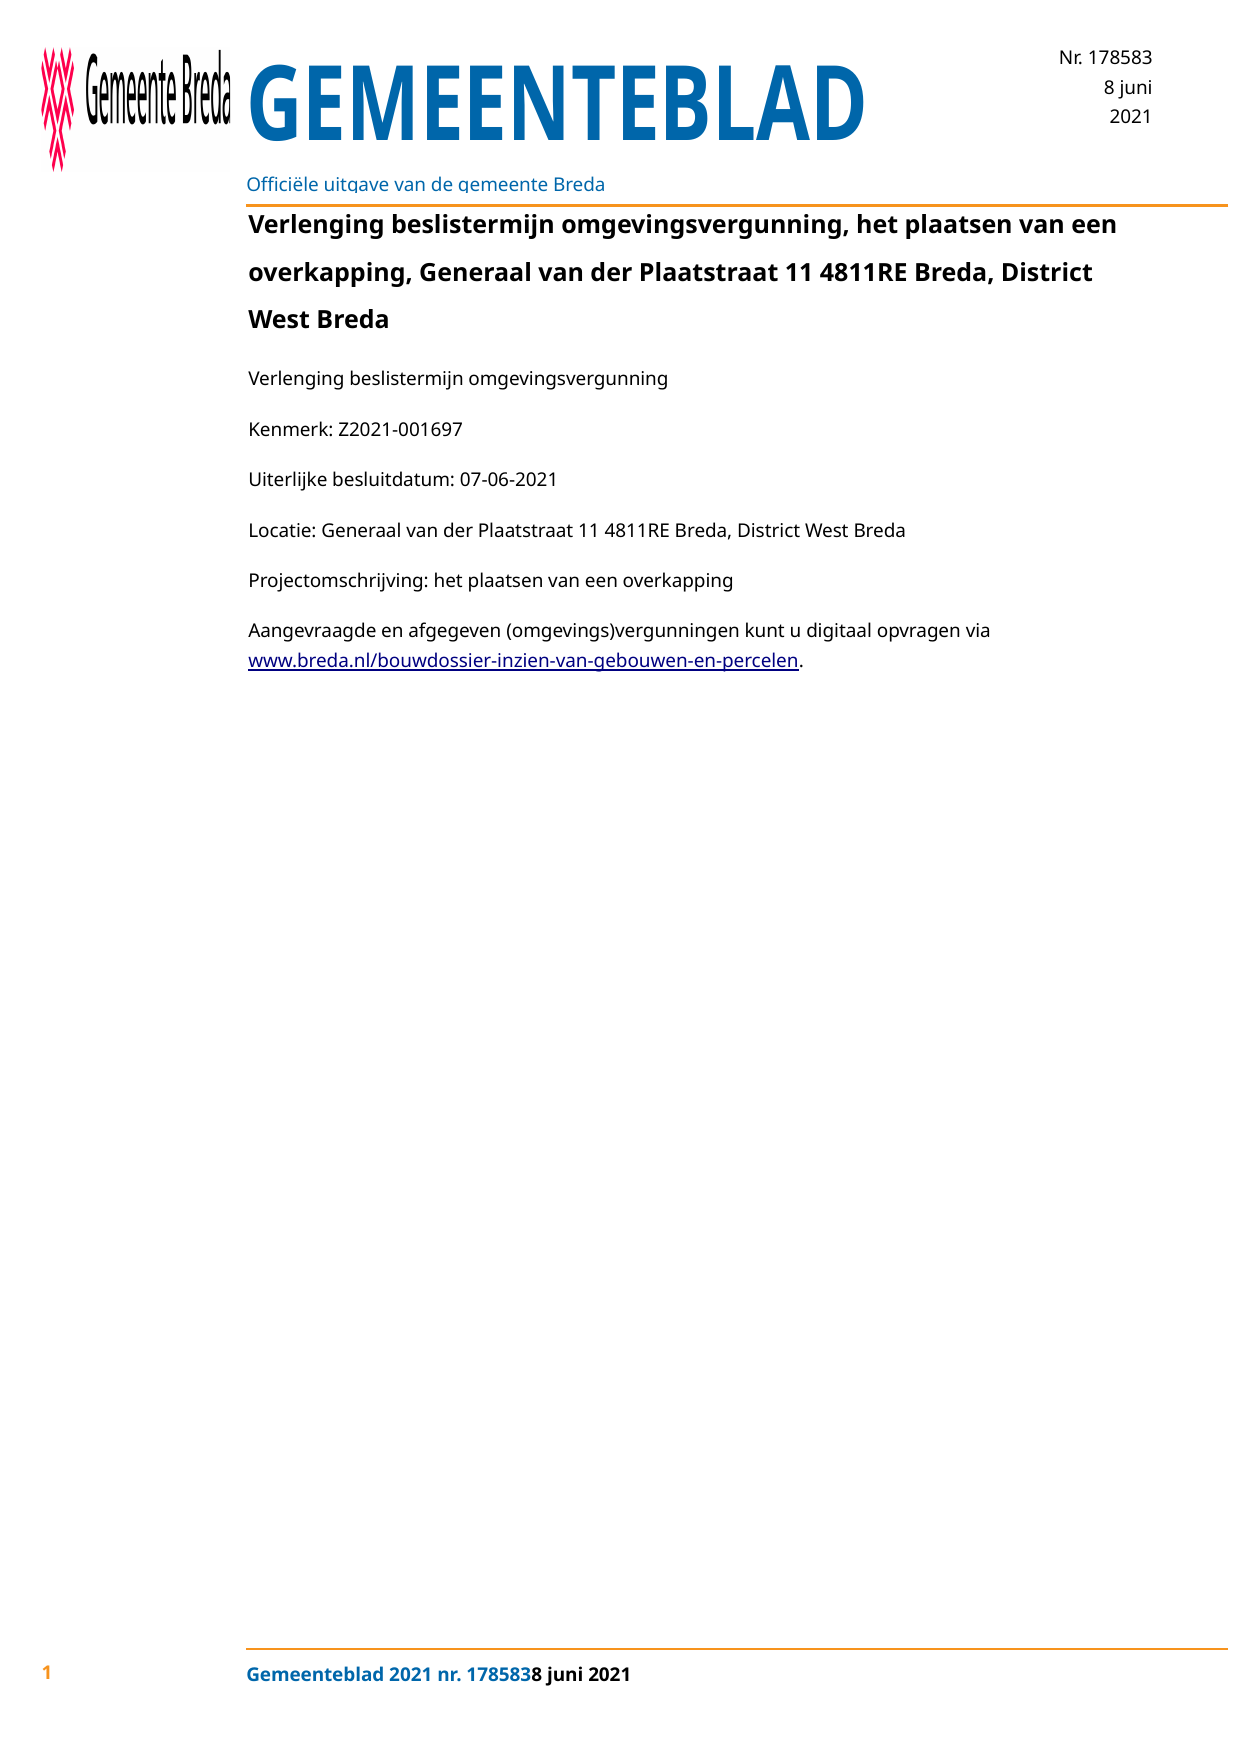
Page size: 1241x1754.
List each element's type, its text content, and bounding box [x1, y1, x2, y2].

text Aangevraagde en afgegeven (omgevings)vergunningen kunt u digitaal opvragen via www.breda.nl/bouwdossier-inzien-van-gebouwen-en-percelen. [248, 618, 1152, 673]
text Verlenging beslistermijn omgevingsvergunning, het plaatsen van een overkapping, Generaal van der Plaatstraat 11 4811RE Breda, District West Breda [248, 207, 1152, 336]
text Projectomschrijving: het plaatsen van een overkapping [248, 567, 1152, 593]
text Locatie: Generaal van der Plaatstraat 11 4811RE Breda, District West Breda [248, 517, 1152, 542]
picture [41, 47, 231, 172]
text Uiterlijke besluitdatum: 07-06-2021 [248, 466, 1152, 492]
text Verlenging beslistermijn omgevingsvergunning [248, 366, 1152, 391]
text Kenmerk: Z2021-001697 [248, 416, 1152, 442]
